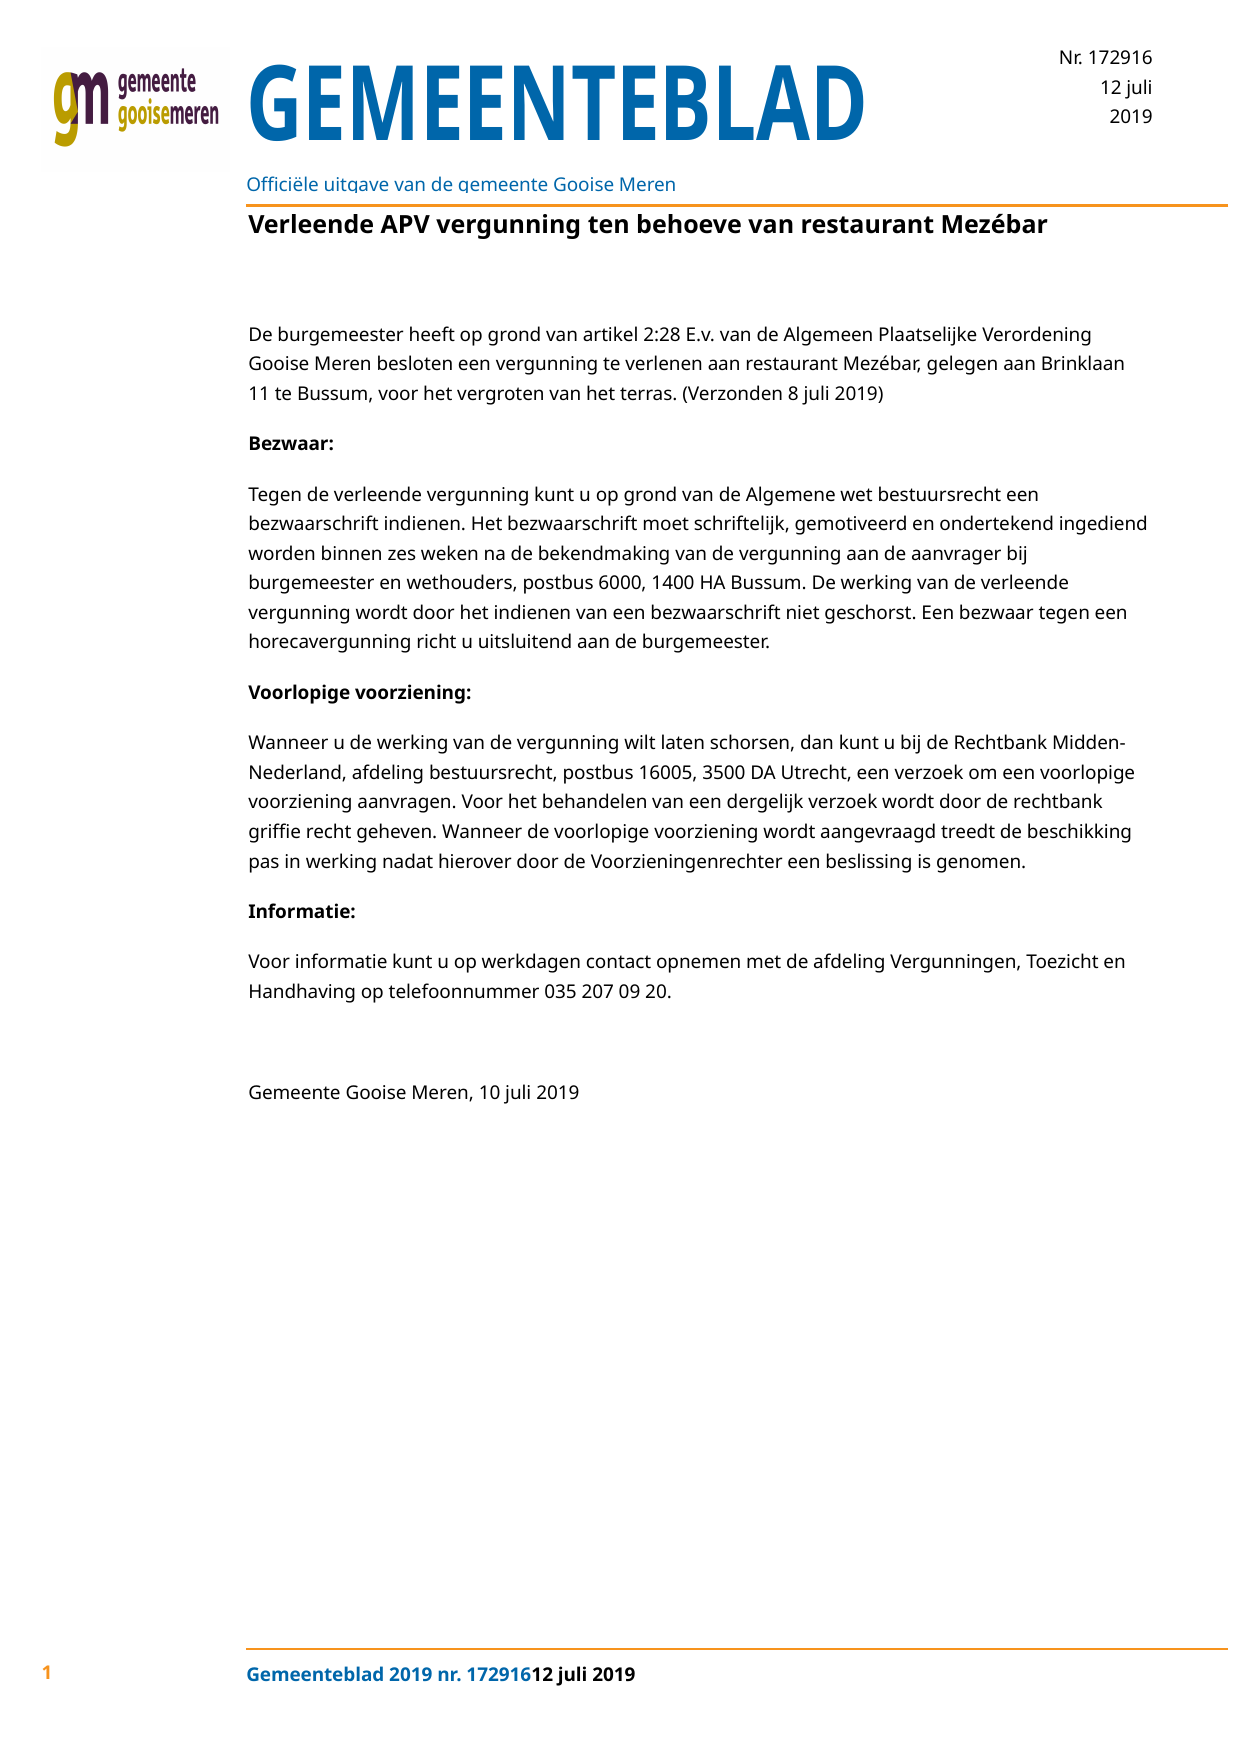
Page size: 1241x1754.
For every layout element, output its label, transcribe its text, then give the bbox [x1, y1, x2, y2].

text Voorlopige voorziening: [248, 679, 1152, 705]
text Bezwaar: [248, 430, 1152, 456]
text Gemeente Gooise Meren, 10 juli 2019 [248, 1079, 1152, 1105]
text Voor informatie kunt u op werkdagen contact opnemen met de afdeling Vergunningen, Toezicht en Handhaving op telefoonnummer 035 207 09 20. [248, 949, 1152, 1004]
picture [41, 47, 231, 172]
text De burgemeester heeft op grond van artikel 2:28 E.v. van de Algemeen Plaatselijke Verordening Gooise Meren besloten een vergunning te verlenen aan restaurant Mezébar, gelegen aan Brinklaan 11 te Bussum, voor het vergroten van het terras. (Verzonden 8 juli 2019) [248, 321, 1152, 406]
text Wanneer u de werking van de vergunning wilt laten schorsen, dan kunt u bij de Rechtbank Midden-Nederland, afdeling bestuursrecht, postbus 16005, 3500 DA Utrecht, een verzoek om een voorlopige voorziening aanvragen. Voor het behandelen van een dergelijk verzoek wordt door de rechtbank griffie recht geheven. Wanneer de voorlopige voorziening wordt aangevraagd treedt de beschikking pas in werking nadat hierover door de Voorzieningenrechter een beslissing is genomen. [248, 729, 1152, 873]
text Informatie: [248, 898, 1152, 924]
text Tegen de verleende vergunning kunt u op grond van de Algemene wet bestuursrecht een bezwaarschrift indienen. Het bezwaarschrift moet schriftelijk, gemotiveerd en ondertekend ingediend worden binnen zes weken na de bekendmaking van de vergunning aan de aanvrager bij burgemeester en wethouders, postbus 6000, 1400 HA Bussum. De werking van de verleende vergunning wordt door het indienen van een bezwaarschrift niet geschorst. Een bezwaar tegen een horecavergunning richt u uitsluitend aan de burgemeester. [248, 481, 1152, 654]
text Verleende APV vergunning ten behoeve van restaurant Mezébar [248, 207, 1152, 241]
